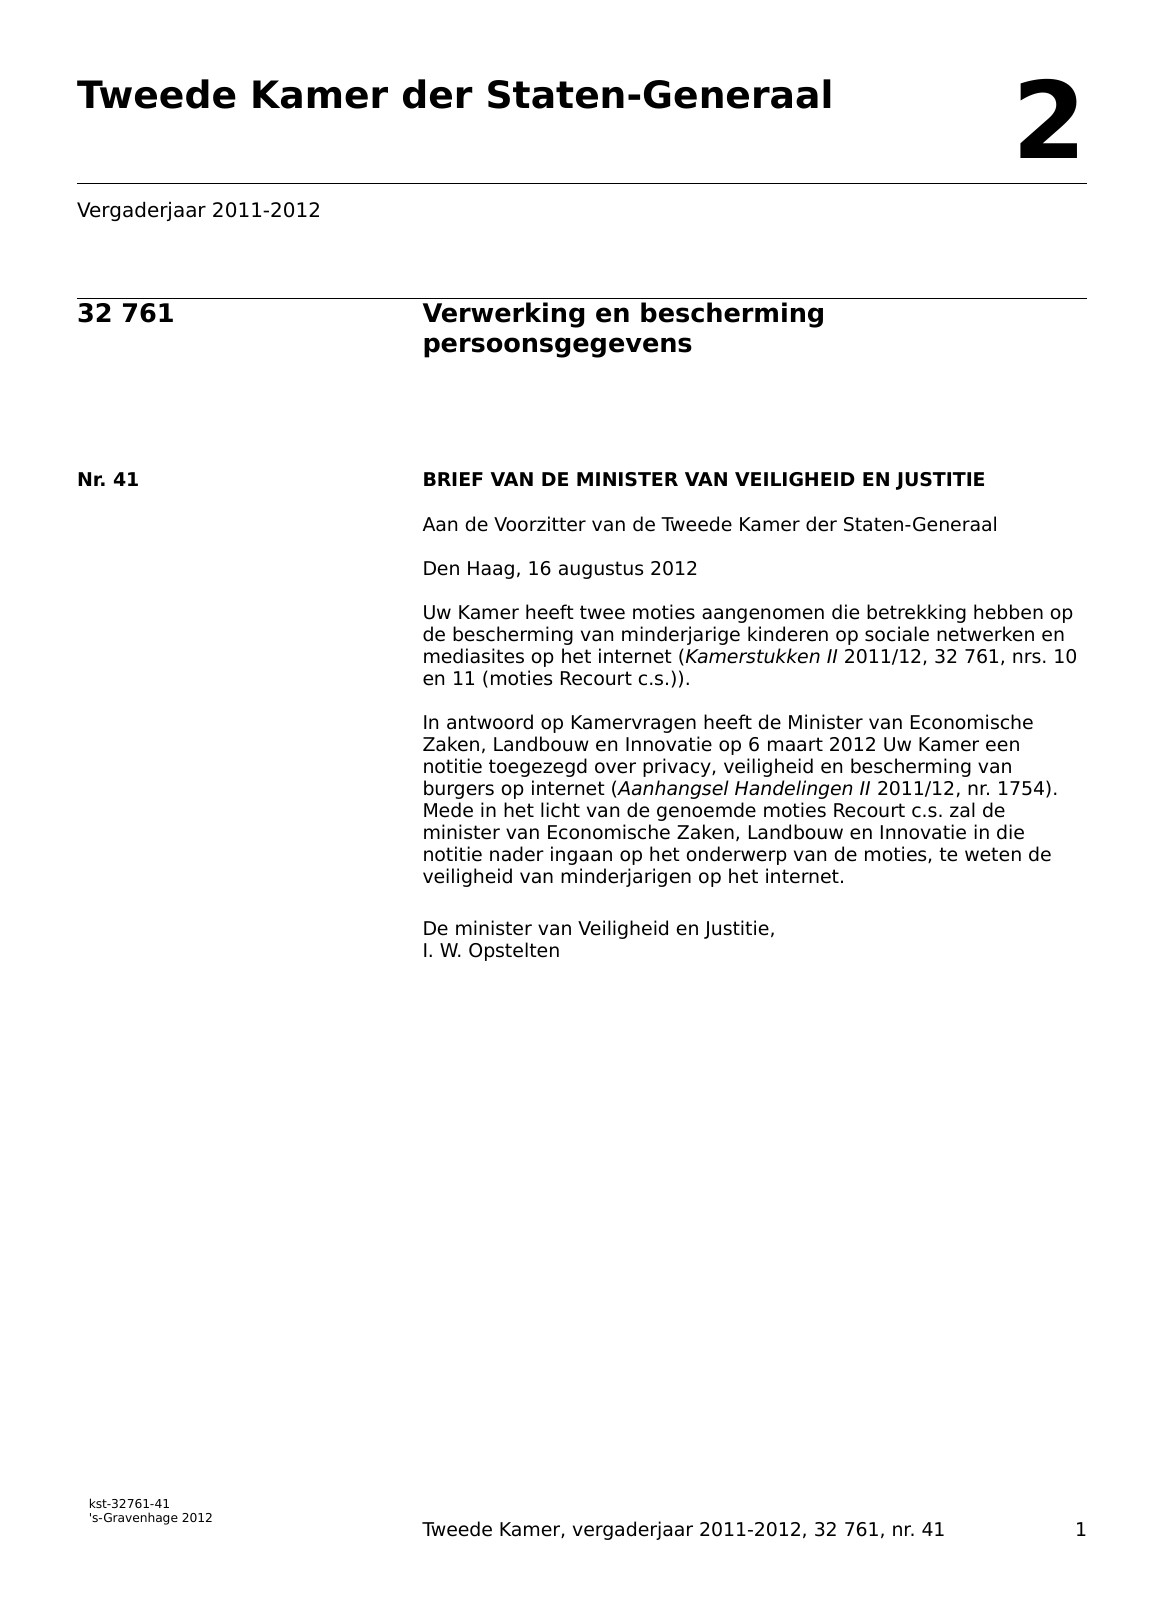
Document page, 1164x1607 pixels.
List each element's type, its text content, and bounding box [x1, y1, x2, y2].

subtitle 32 761 Verwerking en bescherming persoonsgegevens [77, 299, 1087, 358]
table_cell Vergaderjaar 2011-2012 [77, 184, 1087, 298]
subtitle Nr. 41 BRIEF VAN DE MINISTER VAN VEILIGHEID EN JUSTITIE [77, 469, 1087, 491]
table_header 2 [886, 59, 1087, 183]
text kst-32761-41 [88, 1497, 323, 1511]
text Aan de Voorzitter van de Tweede Kamer der Staten-Generaal [422, 513, 1087, 536]
table_header Tweede Kamer der Staten-Generaal [77, 59, 886, 183]
text In antwoord op Kamervragen heeft de Minister van Economische Zaken, Landbouw en Innovatie op 6 maart 2012 Uw Kamer een notitie toegezegd over privacy, veiligheid en bescherming van burgers op internet (Aanhangsel Handelingen II 2011/12, nr. 1754). Mede in het licht van de genoemde moties Recourt c.s. zal de minister van Economische Zaken, Landbouw en Innovatie in die notitie nader ingaan op het onderwerp van de moties, te weten de veiligheid van minderjarigen op het internet. [422, 712, 1087, 888]
text Uw Kamer heeft twee moties aangenomen die betrekking hebben op de bescherming van minderjarige kinderen op sociale netwerken en mediasites op het internet (Kamerstukken II 2011/12, 32 761, nrs. 10 en 11 (moties Recourt c.s.)). [422, 602, 1087, 690]
text Den Haag, 16 augustus 2012 [422, 558, 1087, 580]
text De minister van Veiligheid en Justitie, I. W. Opstelten [422, 918, 1087, 962]
text 's-Gravenhage 2012 [88, 1511, 323, 1525]
